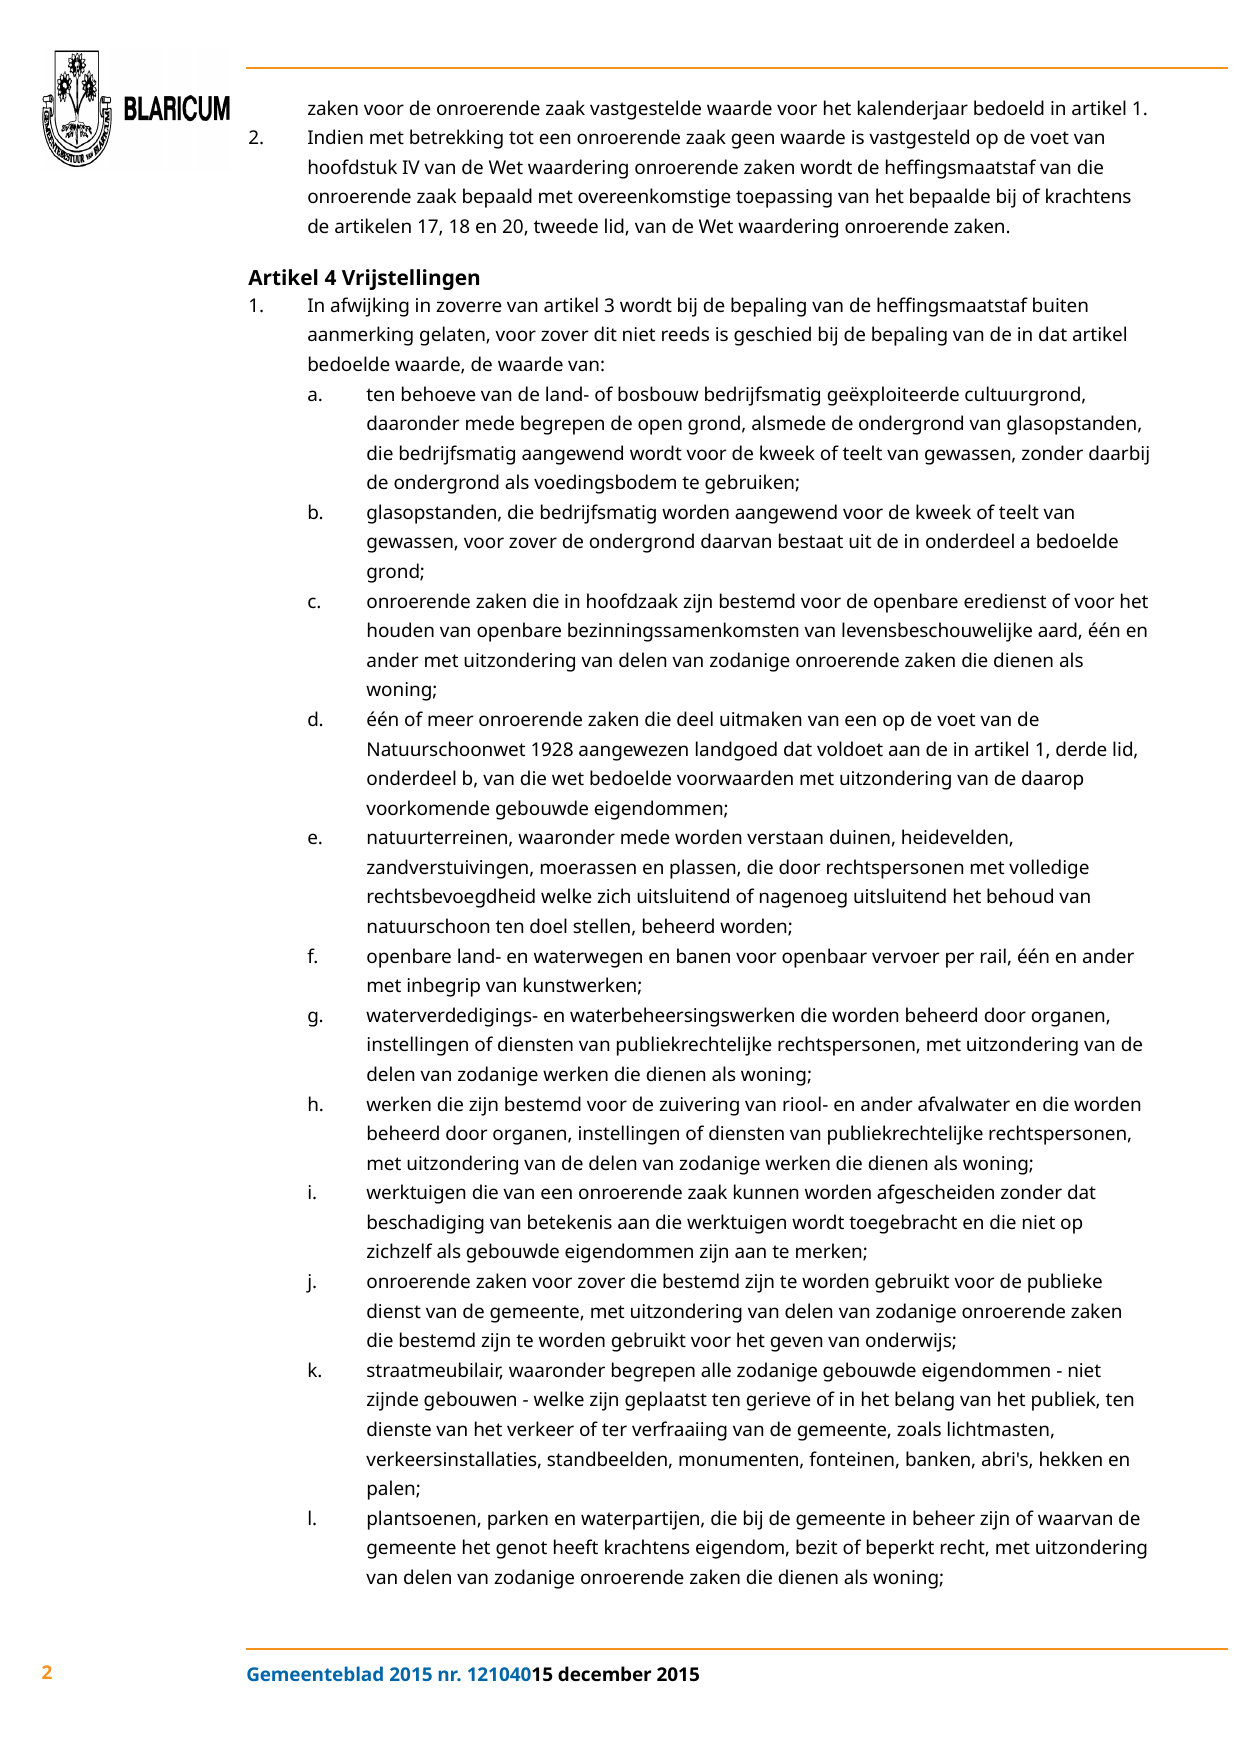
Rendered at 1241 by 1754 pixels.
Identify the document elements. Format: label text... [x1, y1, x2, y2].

list natuurterreinen, waaronder mede worden verstaan duinen, heidevelden, zandverstuivingen, moerassen en plassen, die door rechtspersonen met volledige rechtsbevoegdheid welke zich uitsluitend of nagenoeg uitsluitend het behoud van natuurschoon ten doel stellen, beheerd worden; [307, 824, 1152, 939]
list plantsoenen, parken en waterpartijen, die bij de gemeente in beheer zijn of waarvan de gemeente het genot heeft krachtens eigendom, bezit of beperkt recht, met uitzondering van delen van zodanige onroerende zaken die dienen als woning; [307, 1505, 1152, 1590]
list openbare land- en waterwegen en banen voor openbaar vervoer per rail, één en ander met inbegrip van kunstwerken; [307, 943, 1152, 998]
list werktuigen die van een onroerende zaak kunnen worden afgescheiden zonder dat beschadiging van betekenis aan die werktuigen wordt toegebracht en die niet op zichzelf als gebouwde eigendommen zijn aan te merken; [307, 1179, 1152, 1264]
text Artikel 4 Vrijstellingen [248, 263, 1152, 292]
picture [41, 47, 231, 172]
list In afwijking in zoverre van artikel 3 wordt bij de bepaling van de heffingsmaatstaf buiten aanmerking gelaten, voor zover dit niet reeds is geschied bij de bepaling van de in dat artikel bedoelde waarde, de waarde van: [248, 292, 1152, 377]
list glasopstanden, die bedrijfsmatig worden aangewend voor de kweek of teelt van gewassen, voor zover de ondergrond daarvan bestaat uit de in onderdeel a bedoelde grond; [307, 499, 1152, 584]
list onroerende zaken die in hoofdzaak zijn bestemd voor de openbare eredienst of voor het houden van openbare bezinningssamenkomsten van levensbeschouwelijke aard, één en ander met uitzondering van delen van zodanige onroerende zaken die dienen als woning; [307, 588, 1152, 702]
list waterverdedigings- en waterbeheersingswerken die worden beheerd door organen, instellingen of diensten van publiekrechtelijke rechtspersonen, met uitzondering van de delen van zodanige werken die dienen als woning; [307, 1002, 1152, 1087]
list werken die zijn bestemd voor de zuivering van riool- en ander afvalwater en die worden beheerd door organen, instellingen of diensten van publiekrechtelijke rechtspersonen, met uitzondering van de delen van zodanige werken die dienen als woning; [307, 1091, 1152, 1176]
list Indien met betrekking tot een onroerende zaak geen waarde is vastgesteld op de voet van hoofdstuk IV van de Wet waardering onroerende zaken wordt de heffingsmaatstaf van die onroerende zaak bepaald met overeenkomstige toepassing van het bepaalde bij of krachtens de artikelen 17, 18 en 20, tweede lid, van de Wet waardering onroerende zaken. [248, 124, 1152, 239]
list ten behoeve van de land- of bosbouw bedrijfsmatig geëxploiteerde cultuurgrond, daaronder mede begrepen de open grond, alsmede de ondergrond van glasopstanden, die bedrijfsmatig aangewend wordt voor de kweek of teelt van gewassen, zonder daarbij de ondergrond als voedingsbodem te gebruiken; [307, 381, 1152, 495]
list onroerende zaken voor zover die bestemd zijn te worden gebruikt voor de publieke dienst van de gemeente, met uitzondering van delen van zodanige onroerende zaken die bestemd zijn te worden gebruikt voor het geven van onderwijs; [307, 1268, 1152, 1353]
list één of meer onroerende zaken die deel uitmaken van een op de voet van de Natuurschoonwet 1928 aangewezen landgoed dat voldoet aan de in artikel 1, derde lid, onderdeel b, van die wet bedoelde voorwaarden met uitzondering van de daarop voorkomende gebouwde eigendommen; [307, 706, 1152, 821]
list zaken voor de onroerende zaak vastgestelde waarde voor het kalenderjaar bedoeld in artikel 1. [248, 95, 1152, 121]
list straatmeubilair, waaronder begrepen alle zodanige gebouwde eigendommen - niet zijnde gebouwen - welke zijn geplaatst ten gerieve of in het belang van het publiek, ten dienste van het verkeer of ter verfraaiing van de gemeente, zoals lichtmasten, verkeersinstallaties, standbeelden, monumenten, fonteinen, banken, abri's, hekken en palen; [307, 1357, 1152, 1501]
